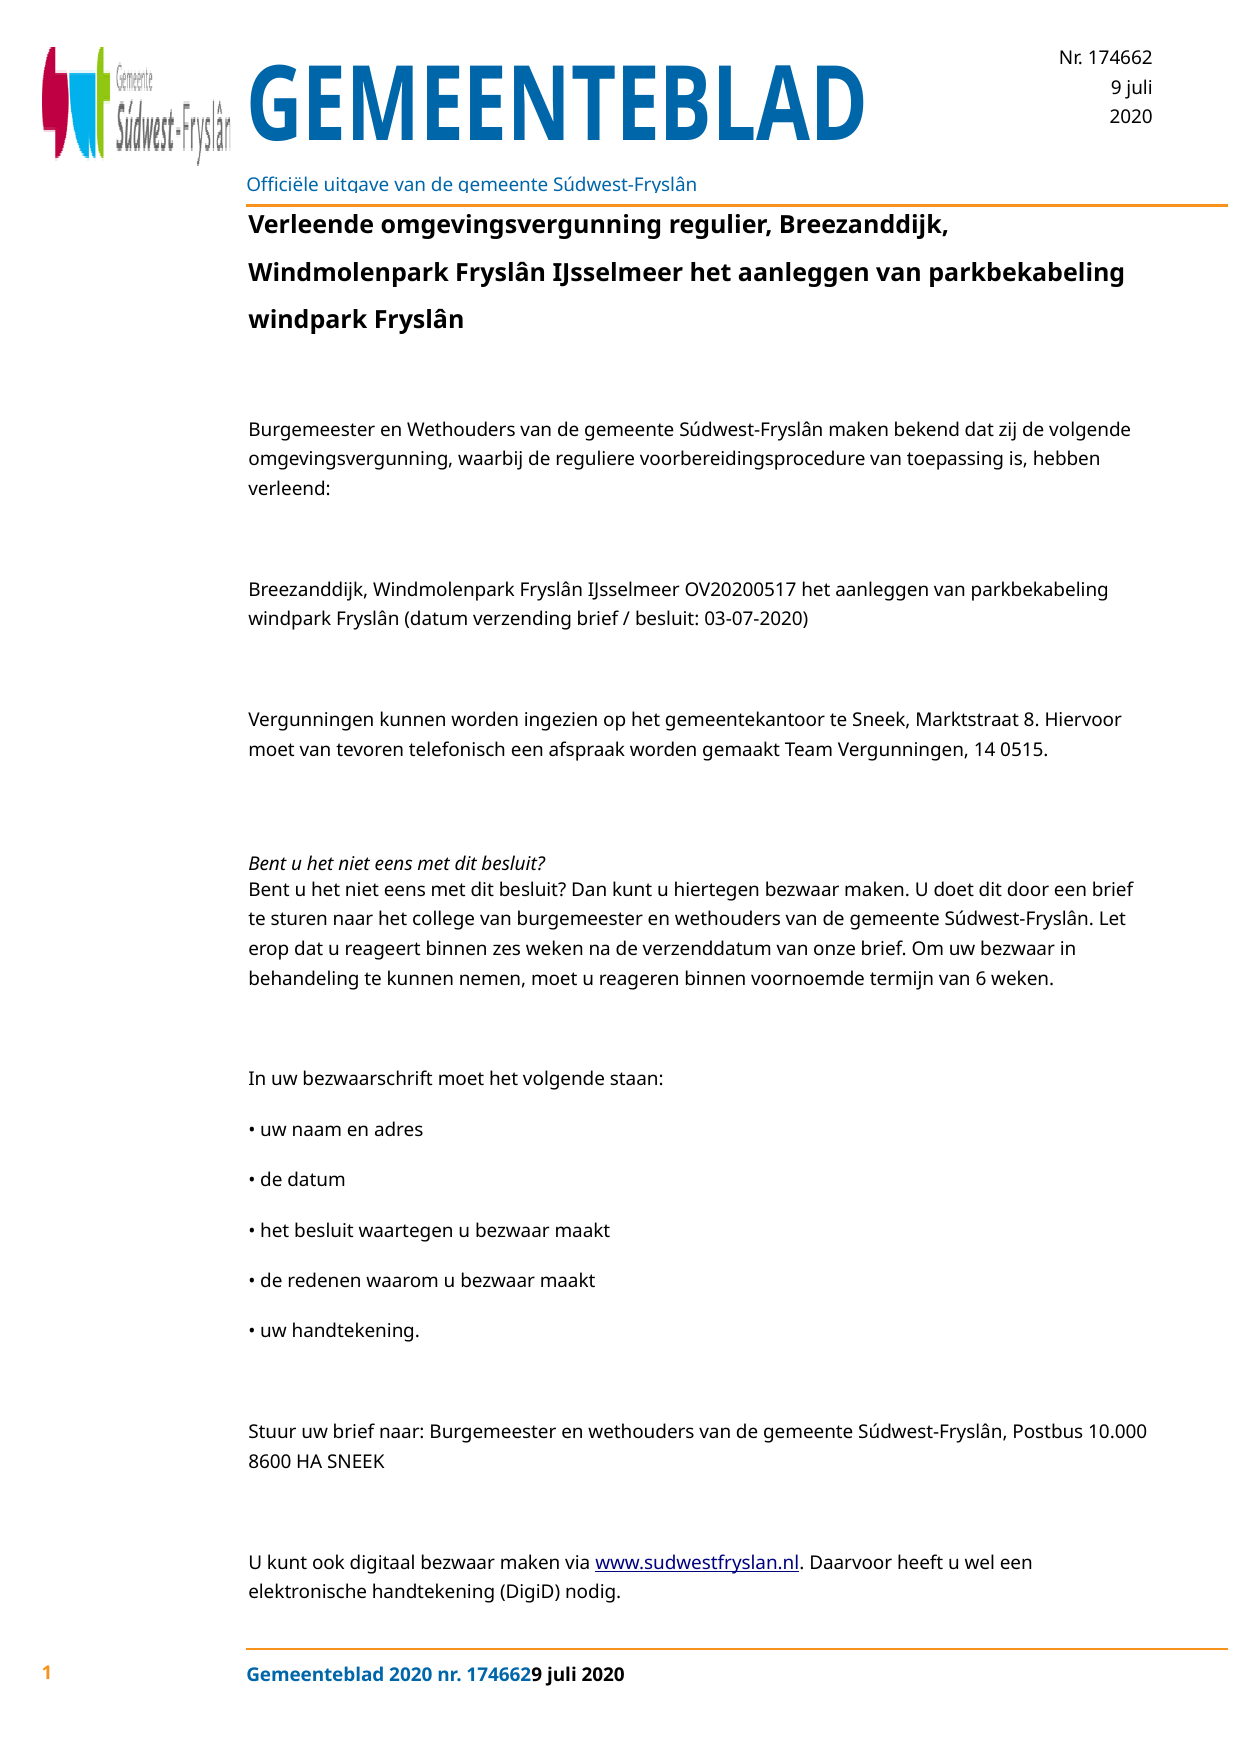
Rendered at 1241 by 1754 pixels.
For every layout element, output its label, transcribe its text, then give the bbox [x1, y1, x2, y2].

picture [41, 47, 231, 172]
text Stuur uw brief naar: Burgemeester en wethouders van de gemeente Súdwest-Fryslân, Postbus 10.000 8600 HA SNEEK [248, 1418, 1152, 1474]
text • de redenen waarom u bezwaar maakt [248, 1267, 1152, 1293]
text Breezanddijk, Windmolenpark Fryslân IJsselmeer OV20200517 het aanleggen van parkbekabeling windpark Fryslân (datum verzending brief / besluit: 03-07-2020) [248, 576, 1152, 631]
text Vergunningen kunnen worden ingezien op het gemeentekantoor te Sneek, Marktstraat 8. Hiervoor moet van tevoren telefonisch een afspraak worden gemaakt Team Vergunningen, 14 0515. [248, 706, 1152, 762]
text Verleende omgevingsvergunning regulier, Breezanddijk, Windmolenpark Fryslân IJsselmeer het aanleggen van parkbekabeling windpark Fryslân [248, 207, 1152, 336]
text • het besluit waartegen u bezwaar maakt [248, 1217, 1152, 1243]
text Bent u het niet eens met dit besluit? Dan kunt u hiertegen bezwaar maken. U doet dit door een brief te sturen naar het college van burgemeester en wethouders van de gemeente Súdwest-Fryslân. Let erop dat u reageert binnen zes weken na de verzenddatum van onze brief. Om uw bezwaar in behandeling te kunnen nemen, moet u reageren binnen voornoemde termijn van 6 weken. [248, 876, 1152, 991]
text • uw naam en adres [248, 1116, 1152, 1142]
text • uw handtekening. [248, 1318, 1152, 1343]
text Bent u het niet eens met dit besluit? [248, 850, 1152, 876]
text • de datum [248, 1166, 1152, 1192]
text Burgemeester en Wethouders van de gemeente Súdwest-Fryslân maken bekend dat zij de volgende omgevingsvergunning, waarbij de reguliere voorbereidingsprocedure van toepassing is, hebben verleend: [248, 416, 1152, 501]
text U kunt ook digitaal bezwaar maken via www.sudwestfryslan.nl. Daarvoor heeft u wel een elektronische handtekening (DigiD) nodig. [248, 1549, 1152, 1604]
text In uw bezwaarschrift moet het volgende staan: [248, 1066, 1152, 1091]
